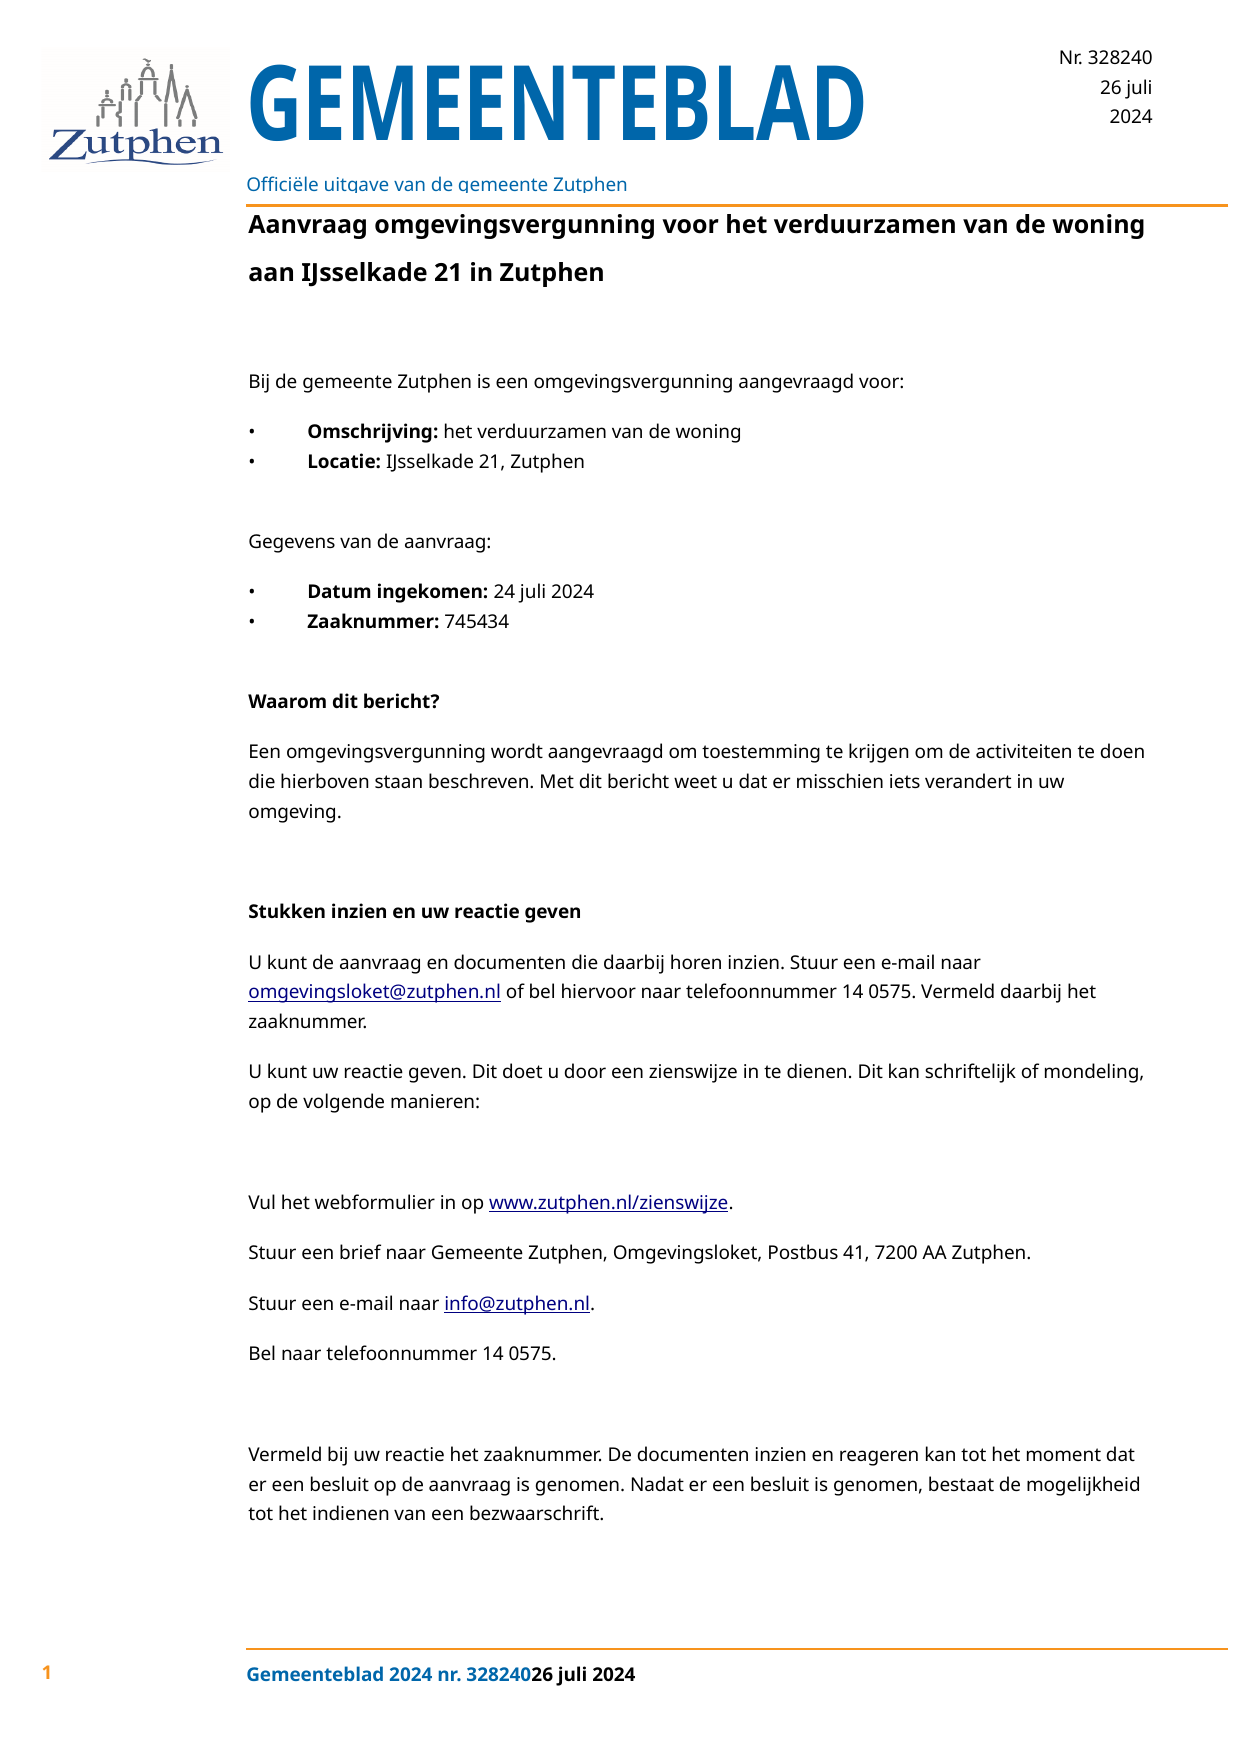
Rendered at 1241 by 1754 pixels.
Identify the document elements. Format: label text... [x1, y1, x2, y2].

text Bel naar telefoonnummer 14 0575. [248, 1340, 1152, 1366]
text Stuur een e-mail naar info@zutphen.nl. [248, 1290, 1152, 1316]
text U kunt uw reactie geven. Dit doet u door een zienswijze in te dienen. Dit kan schriftelijk of mondeling, op de volgende manieren: [248, 1059, 1152, 1114]
text Gegevens van de aanvraag: [248, 528, 1152, 554]
picture [41, 47, 231, 172]
text Vul het webformulier in op www.zutphen.nl/zienswijze. [248, 1189, 1152, 1215]
text Stuur een brief naar Gemeente Zutphen, Omgevingsloket, Postbus 41, 7200 AA Zutphen. [248, 1239, 1152, 1265]
text Aanvraag omgevingsvergunning voor het verduurzamen van de woning aan IJsselkade 21 in Zutphen [248, 207, 1152, 288]
text Bij de gemeente Zutphen is een omgevingsvergunning aangevraagd voor: [248, 368, 1152, 394]
list Locatie: IJsselkade 21, Zutphen [248, 448, 1152, 474]
text Een omgevingsvergunning wordt aangevraagd om toestemming te krijgen om de activiteiten te doen die hierboven staan beschreven. Met dit bericht weet u dat er misschien iets verandert in uw omgeving. [248, 739, 1152, 824]
text Vermeld bij uw reactie het zaaknummer. De documenten inzien en reageren kan tot het moment dat er een besluit op de aanvraag is genomen. Nadat er een besluit is genomen, bestaat de mogelijkheid tot het indienen van een bezwaarschrift. [248, 1441, 1152, 1526]
list Zaaknummer: 745434 [248, 608, 1152, 634]
list Omschrijving: het verduurzamen van de woning [248, 419, 1152, 444]
list Datum ingekomen: 24 juli 2024 [248, 579, 1152, 604]
text Waarom dit bericht? [248, 688, 1152, 714]
text U kunt de aanvraag en documenten die daarbij horen inzien. Stuur een e-mail naar omgevingsloket@zutphen.nl of bel hiervoor naar telefoonnummer 14 0575. Vermeld daarbij het zaaknummer. [248, 949, 1152, 1034]
text Stukken inzien en uw reactie geven [248, 899, 1152, 924]
